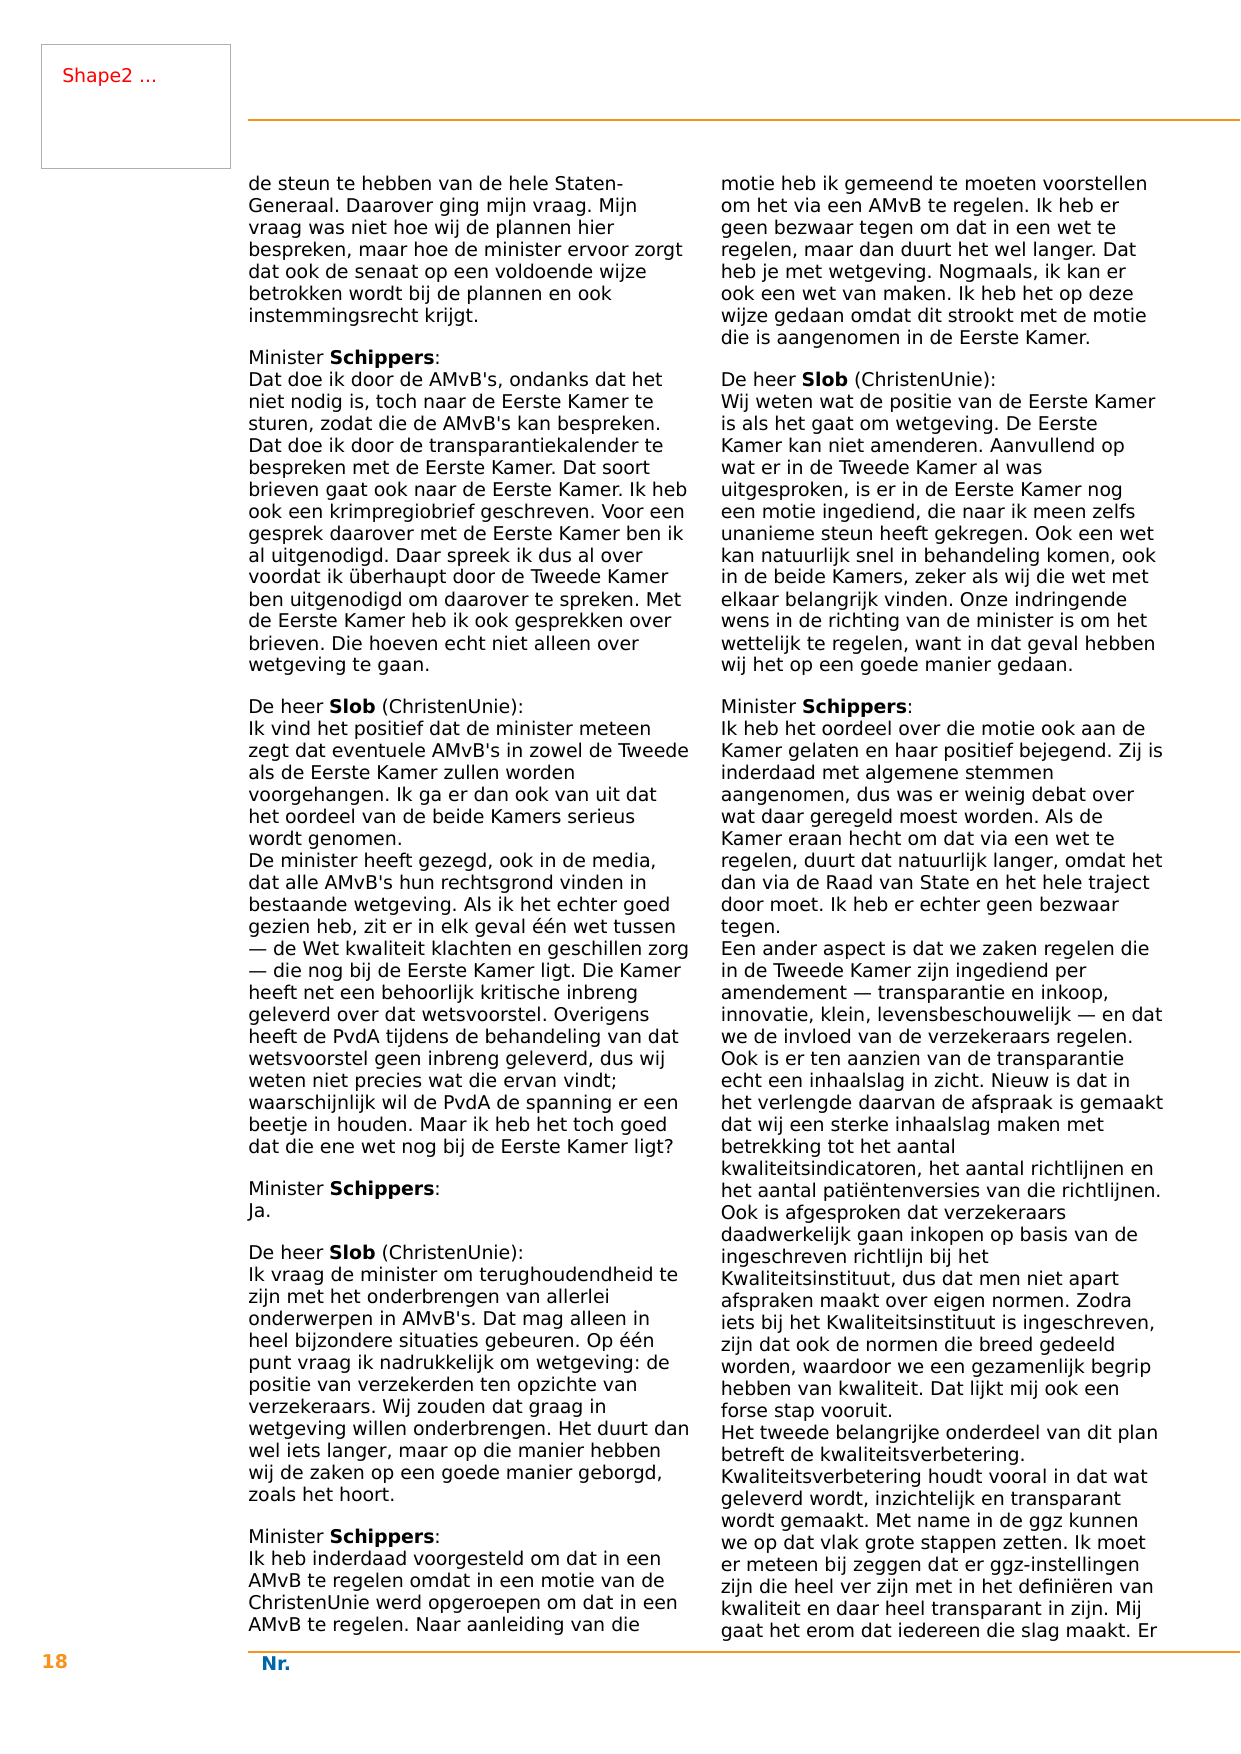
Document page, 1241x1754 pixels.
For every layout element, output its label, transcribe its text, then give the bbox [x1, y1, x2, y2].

text Minister Schippers: [721, 696, 1163, 718]
text Het tweede belangrijke onderdeel van dit plan betreft de kwaliteitsverbetering. Kwaliteitsverbetering houdt vooral in dat wat geleverd wordt, inzichtelijk en transparant wordt gemaakt. Met name in de ggz kunnen we op dat vlak grote stappen zetten. Ik moet er meteen bij zeggen dat er ggz-instellingen zijn die heel ver zijn met in het definiëren van kwaliteit en daar heel transparant in zijn. Mij gaat het erom dat iedereen die slag maakt. Er [721, 1422, 1163, 1641]
text motie heb ik gemeend te moeten voorstellen om het via een AMvB te regelen. Ik heb er geen bezwaar tegen om dat in een wet te regelen, maar dan duurt het wel langer. Dat heb je met wetgeving. Nogmaals, ik kan er ook een wet van maken. Ik heb het op deze wijze gedaan omdat dit strookt met de motie die is aangenomen in de Eerste Kamer. [721, 173, 1163, 349]
text Dat doe ik door de AMvB's, ondanks dat het niet nodig is, toch naar de Eerste Kamer te sturen, zodat die de AMvB's kan bespreken. Dat doe ik door de transparantiekalender te bespreken met de Eerste Kamer. Dat soort brieven gaat ook naar de Eerste Kamer. Ik heb ook een krimpregiobrief geschreven. Voor een gesprek daarover met de Eerste Kamer ben ik al uitgenodigd. Daar spreek ik dus al over voordat ik überhaupt door de Tweede Kamer ben uitgenodigd om daarover te spreken. Met de Eerste Kamer heb ik ook gesprekken over brieven. Die hoeven echt niet alleen over wetgeving te gaan. [248, 369, 691, 676]
text de steun te hebben van de hele Staten-Generaal. Daarover ging mijn vraag. Mijn vraag was niet hoe wij de plannen hier bespreken, maar hoe de minister ervoor zorgt dat ook de senaat op een voldoende wijze betrokken wordt bij de plannen en ook instemmingsrecht krijgt. [248, 173, 691, 327]
text Ik heb inderdaad voorgesteld om dat in een AMvB te regelen omdat in een motie van de ChristenUnie werd opgeroepen om dat in een AMvB te regelen. Naar aanleiding van die [248, 1548, 691, 1636]
text Minister Schippers: [248, 347, 691, 369]
text Een ander aspect is dat we zaken regelen die in de Tweede Kamer zijn ingediend per amendement — transparantie en inkoop, innovatie, klein, levensbeschouwelijk — en dat we de invloed van de verzekeraars regelen. Ook is er ten aanzien van de transparantie echt een inhaalslag in zicht. Nieuw is dat in het verlengde daarvan de afspraak is gemaakt dat wij een sterke inhaalslag maken met betrekking tot het aantal kwaliteitsindicatoren, het aantal richtlijnen en het aantal patiëntenversies van die richtlijnen. Ook is afgesproken dat verzekeraars daadwerkelijk gaan inkopen op basis van de ingeschreven richtlijn bij het Kwaliteitsinstituut, dus dat men niet apart afspraken maakt over eigen normen. Zodra iets bij het Kwaliteitsinstituut is ingeschreven, zijn dat ook de normen die breed gedeeld worden, waardoor we een gezamenlijk begrip hebben van kwaliteit. Dat lijkt mij ook een forse stap vooruit. [721, 938, 1163, 1422]
text De heer Slob (ChristenUnie): [248, 1242, 691, 1264]
text Minister Schippers: [248, 1178, 691, 1200]
text De heer Slob (ChristenUnie): [248, 696, 691, 718]
text De heer Slob (ChristenUnie): [721, 369, 1163, 391]
text Minister Schippers: [248, 1526, 691, 1548]
text Ik heb het oordeel over die motie ook aan de Kamer gelaten en haar positief bejegend. Zij is inderdaad met algemene stemmen aangenomen, dus was er weinig debat over wat daar geregeld moest worden. Als de Kamer eraan hecht om dat via een wet te regelen, duurt dat natuurlijk langer, omdat het dan via de Raad van State en het hele traject door moet. Ik heb er echter geen bezwaar tegen. [721, 718, 1163, 938]
text De minister heeft gezegd, ook in de media, dat alle AMvB's hun rechtsgrond vinden in bestaande wetgeving. Als ik het echter goed gezien heb, zit er in elk geval één wet tussen — de Wet kwaliteit klachten en geschillen zorg — die nog bij de Eerste Kamer ligt. Die Kamer heeft net een behoorlijk kritische inbreng geleverd over dat wetsvoorstel. Overigens heeft de PvdA tijdens de behandeling van dat wetsvoorstel geen inbreng geleverd, dus wij weten niet precies wat die ervan vindt; waarschijnlijk wil de PvdA de spanning er een beetje in houden. Maar ik heb het toch goed dat die ene wet nog bij de Eerste Kamer ligt? [248, 850, 691, 1158]
text Wij weten wat de positie van de Eerste Kamer is als het gaat om wetgeving. De Eerste Kamer kan niet amenderen. Aanvullend op wat er in de Tweede Kamer al was uitgesproken, is er in de Eerste Kamer nog een motie ingediend, die naar ik meen zelfs unanieme steun heeft gekregen. Ook een wet kan natuurlijk snel in behandeling komen, ook in de beide Kamers, zeker als wij die wet met elkaar belangrijk vinden. Onze indringende wens in de richting van de minister is om het wettelijk te regelen, want in dat geval hebben wij het op een goede manier gedaan. [721, 391, 1163, 676]
text Ja. [248, 1200, 691, 1222]
text Ik vraag de minister om terughoudendheid te zijn met het onderbrengen van allerlei onderwerpen in AMvB's. Dat mag alleen in heel bijzondere situaties gebeuren. Op één punt vraag ik nadrukkelijk om wetgeving: de positie van verzekerden ten opzichte van verzekeraars. Wij zouden dat graag in wetgeving willen onderbrengen. Het duurt dan wel iets langer, maar op die manier hebben wij de zaken op een goede manier geborgd, zoals het hoort. [248, 1264, 691, 1506]
text Ik vind het positief dat de minister meteen zegt dat eventuele AMvB's in zowel de Tweede als de Eerste Kamer zullen worden voorgehangen. Ik ga er dan ook van uit dat het oordeel van de beide Kamers serieus wordt genomen. [248, 718, 691, 850]
